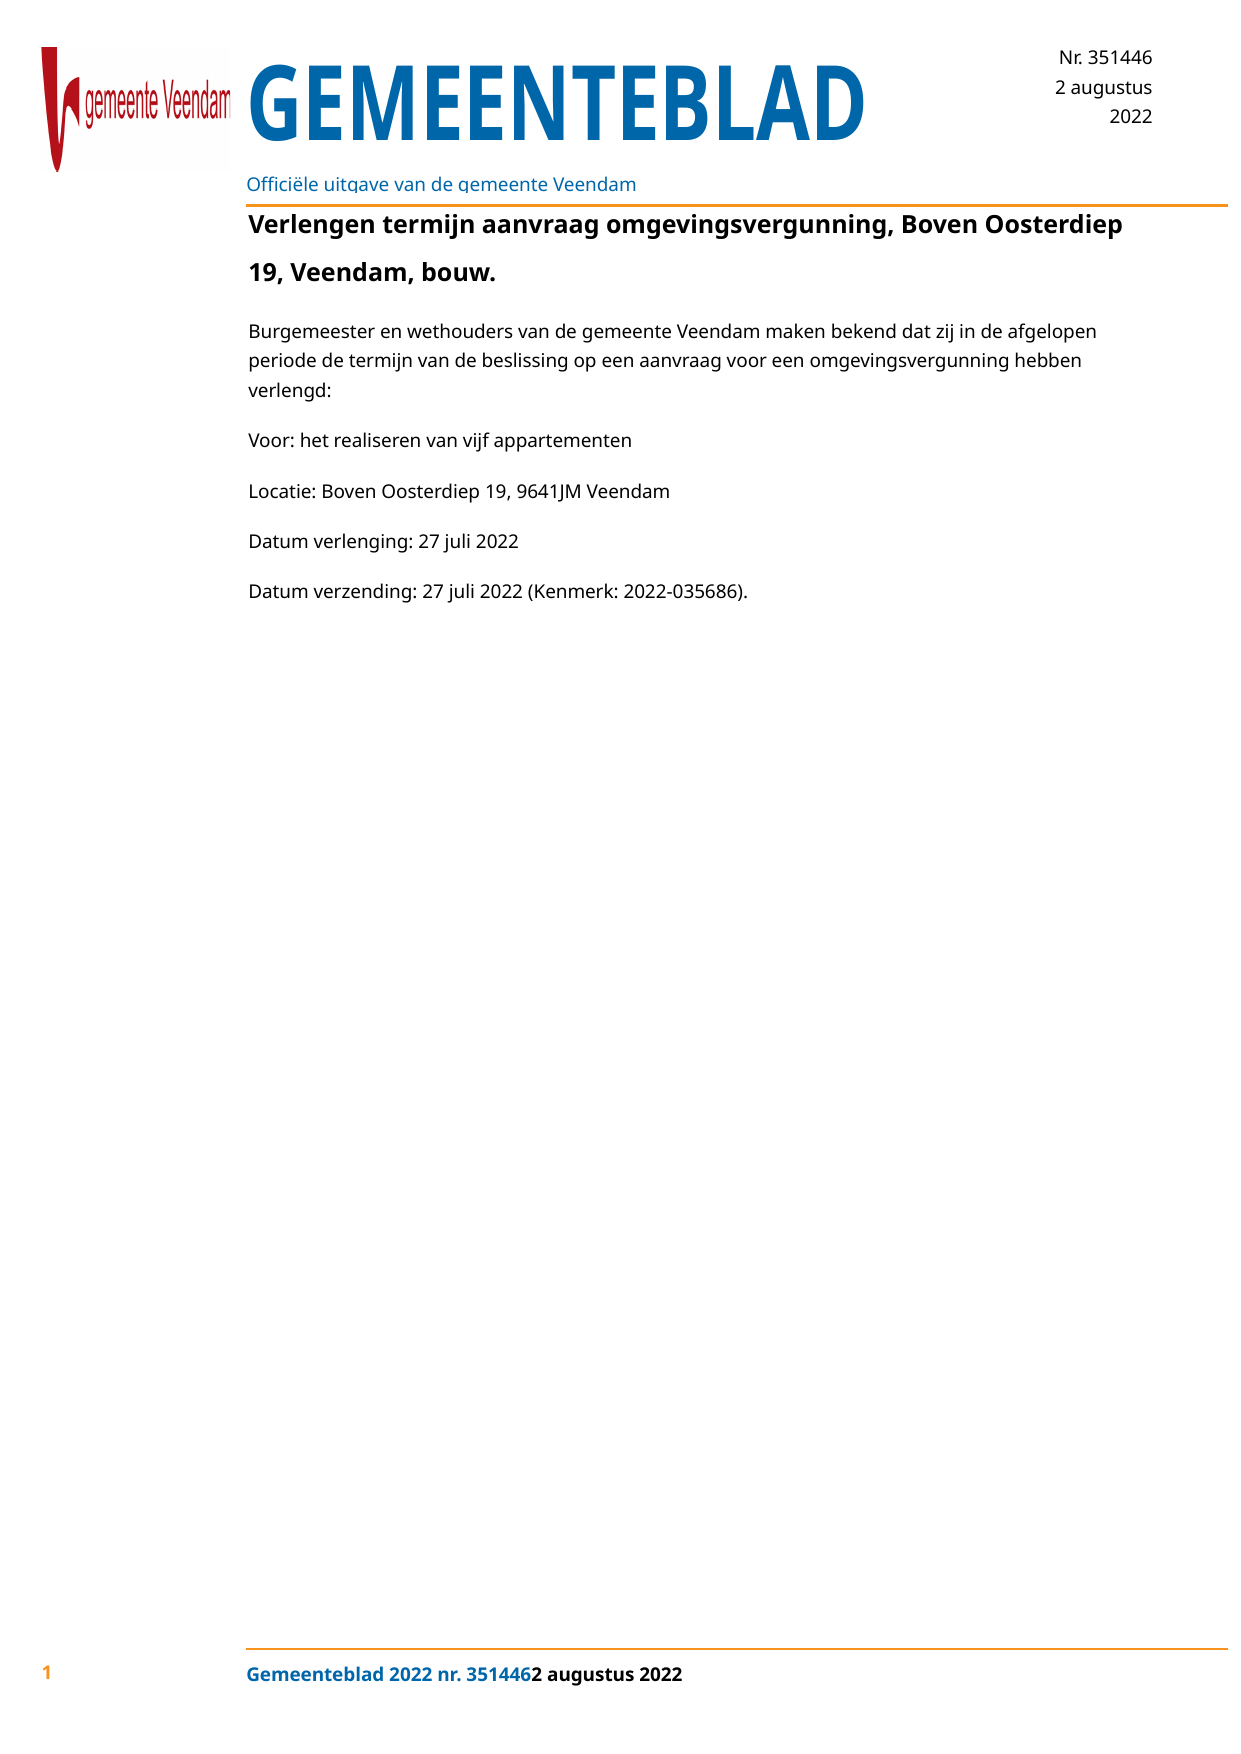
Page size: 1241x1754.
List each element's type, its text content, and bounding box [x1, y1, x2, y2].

text Locatie: Boven Oosterdiep 19, 9641JM Veendam [248, 478, 1152, 504]
text Datum verzending: 27 juli 2022 (Kenmerk: 2022-035686). [248, 579, 1152, 604]
picture [41, 47, 231, 172]
text Voor: het realiseren van vijf appartementen [248, 427, 1152, 453]
text Datum verlenging: 27 juli 2022 [248, 528, 1152, 554]
text Verlengen termijn aanvraag omgevingsvergunning, Boven Oosterdiep 19, Veendam, bouw. [248, 207, 1152, 288]
text Burgemeester en wethouders van de gemeente Veendam maken bekend dat zij in de afgelopen periode de termijn van de beslissing op een aanvraag voor een omgevingsvergunning hebben verlengd: [248, 318, 1152, 403]
